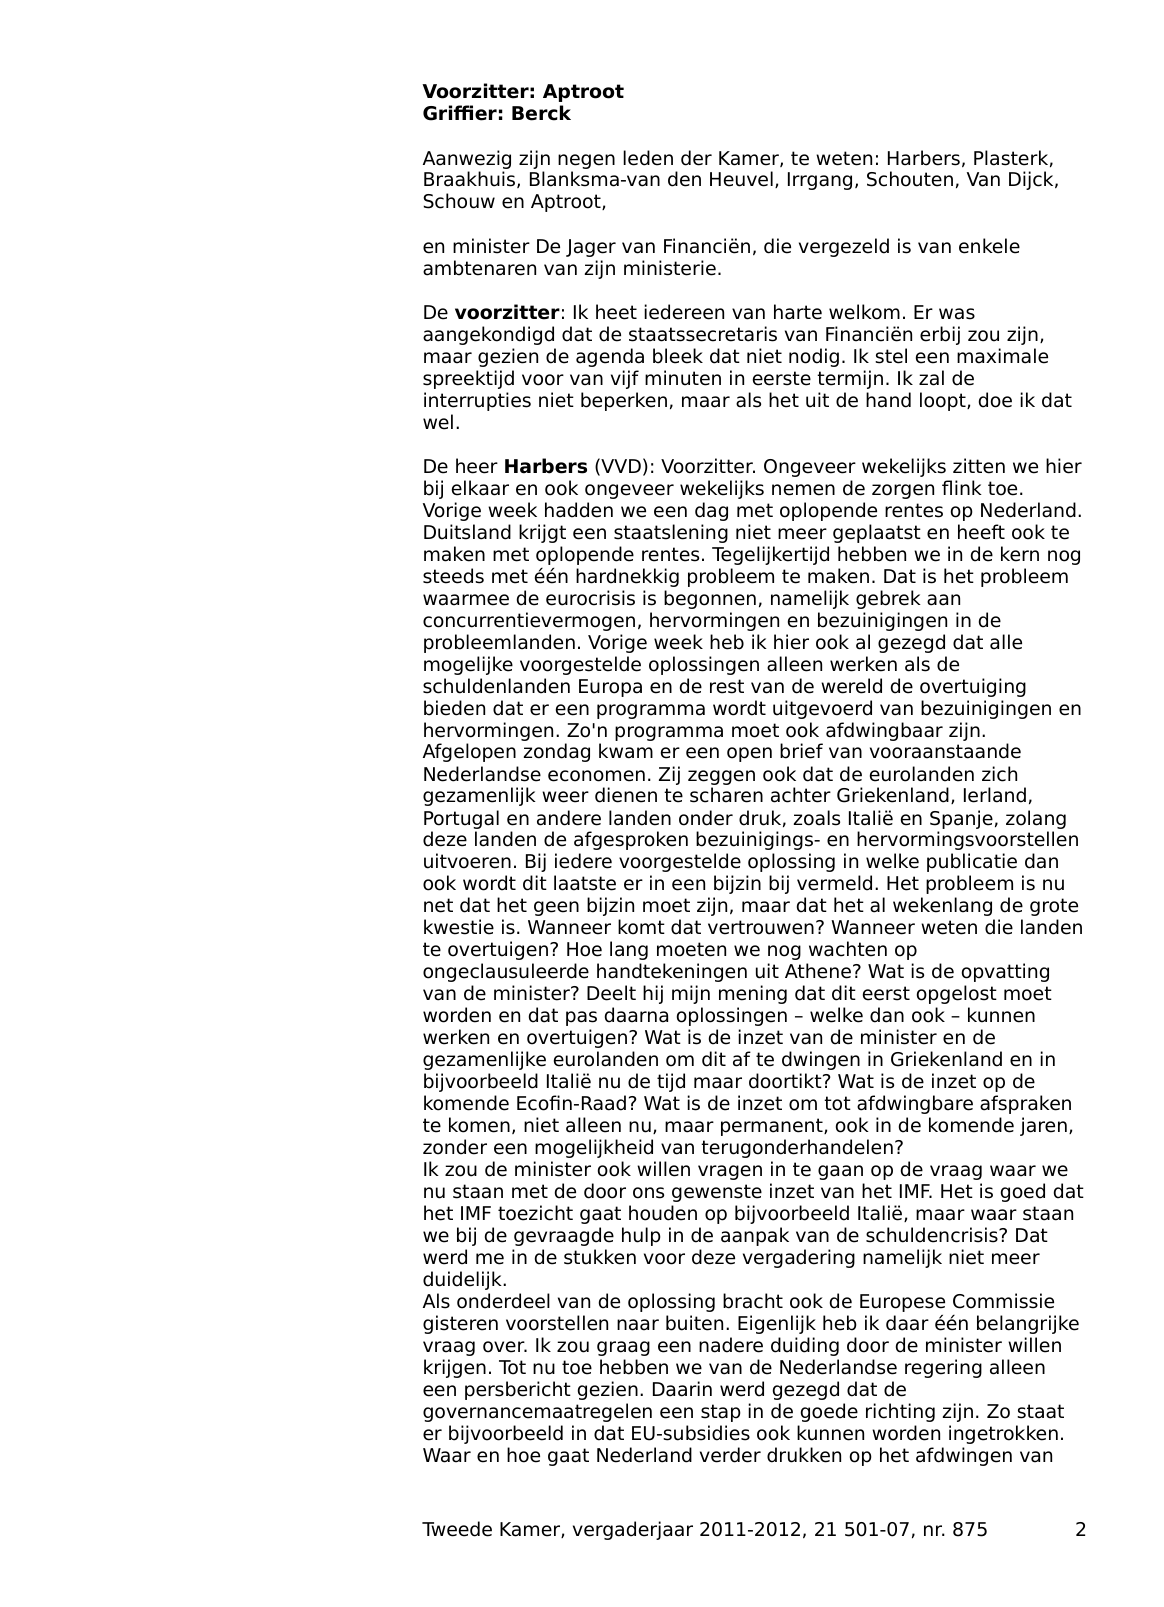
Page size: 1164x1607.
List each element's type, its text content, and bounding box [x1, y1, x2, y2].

text Als onderdeel van de oplossing bracht ook de Europese Commissie gisteren voorstellen naar buiten. Eigenlijk heb ik daar één belangrijke vraag over. Ik zou graag een nadere duiding door de minister willen krijgen. Tot nu toe hebben we van de Nederlandse regering alleen een persbericht gezien. Daarin werd gezegd dat de governancemaatregelen een stap in de goede richting zijn. Zo staat er bijvoorbeeld in dat EU-subsidies ook kunnen worden ingetrokken. Waar en hoe gaat Nederland verder drukken op het afdwingen van [422, 1291, 1087, 1467]
text De heer Harbers (VVD): Voorzitter. Ongeveer wekelijks zitten we hier bij elkaar en ook ongeveer wekelijks nemen de zorgen flink toe. Vorige week hadden we een dag met oplopende rentes op Nederland. Duitsland krijgt een staatslening niet meer geplaatst en heeft ook te maken met oplopende rentes. Tegelijkertijd hebben we in de kern nog steeds met één hardnekkig probleem te maken. Dat is het probleem waarmee de eurocrisis is begonnen, namelijk gebrek aan concurrentievermogen, hervormingen en bezuinigingen in de probleemlanden. Vorige week heb ik hier ook al gezegd dat alle mogelijke voorgestelde oplossingen alleen werken als de schuldenlanden Europa en de rest van de wereld de overtuiging bieden dat er een programma wordt uitgevoerd van bezuinigingen en hervormingen. Zo'n programma moet ook afdwingbaar zijn. Afgelopen zondag kwam er een open brief van vooraanstaande Nederlandse economen. Zij zeggen ook dat de eurolanden zich gezamenlijk weer dienen te scharen achter Griekenland, Ierland, Portugal en andere landen onder druk, zoals Italië en Spanje, zolang deze landen de afgesproken bezuinigings- en hervormingsvoorstellen uitvoeren. Bij iedere voorgestelde oplossing in welke publicatie dan ook wordt dit laatste er in een bijzin bij vermeld. Het probleem is nu net dat het geen bijzin moet zijn, maar dat het al wekenlang de grote kwestie is. Wanneer komt dat vertrouwen? Wanneer weten die landen te overtuigen? Hoe lang moeten we nog wachten op ongeclausuleerde handtekeningen uit Athene? Wat is de opvatting van de minister? Deelt hij mijn mening dat dit eerst opgelost moet worden en dat pas daarna oplossingen – welke dan ook – kunnen werken en overtuigen? Wat is de inzet van de minister en de gezamenlijke eurolanden om dit af te dwingen in Griekenland en in bijvoorbeeld Italië nu de tijd maar doortikt? Wat is de inzet op de komende Ecofin-Raad? Wat is de inzet om tot afdwingbare afspraken te komen, niet alleen nu, maar permanent, ook in de komende jaren, zonder een mogelijkheid van terugonderhandelen? [422, 456, 1087, 1159]
text De voorzitter: Ik heet iedereen van harte welkom. Er was aangekondigd dat de staatssecretaris van Financiën erbij zou zijn, maar gezien de agenda bleek dat niet nodig. Ik stel een maximale spreektijd voor van vijf minuten in eerste termijn. Ik zal de interrupties niet beperken, maar als het uit de hand loopt, doe ik dat wel. [422, 302, 1087, 433]
text Aanwezig zijn negen leden der Kamer, te weten: Harbers, Plasterk, Braakhuis, Blanksma-van den Heuvel, Irrgang, Schouten, Van Dijck, Schouw en Aptroot, [422, 147, 1087, 213]
text en minister De Jager van Financiën, die vergezeld is van enkele ambtenaren van zijn ministerie. [422, 236, 1087, 279]
text Ik zou de minister ook willen vragen in te gaan op de vraag waar we nu staan met de door ons gewenste inzet van het IMF. Het is goed dat het IMF toezicht gaat houden op bijvoorbeeld Italië, maar waar staan we bij de gevraagde hulp in de aanpak van de schuldencrisis? Dat werd me in de stukken voor deze vergadering namelijk niet meer duidelijk. [422, 1159, 1087, 1291]
text Voorzitter: Aptroot [422, 81, 1087, 103]
text Griffier: Berck [422, 103, 1087, 125]
